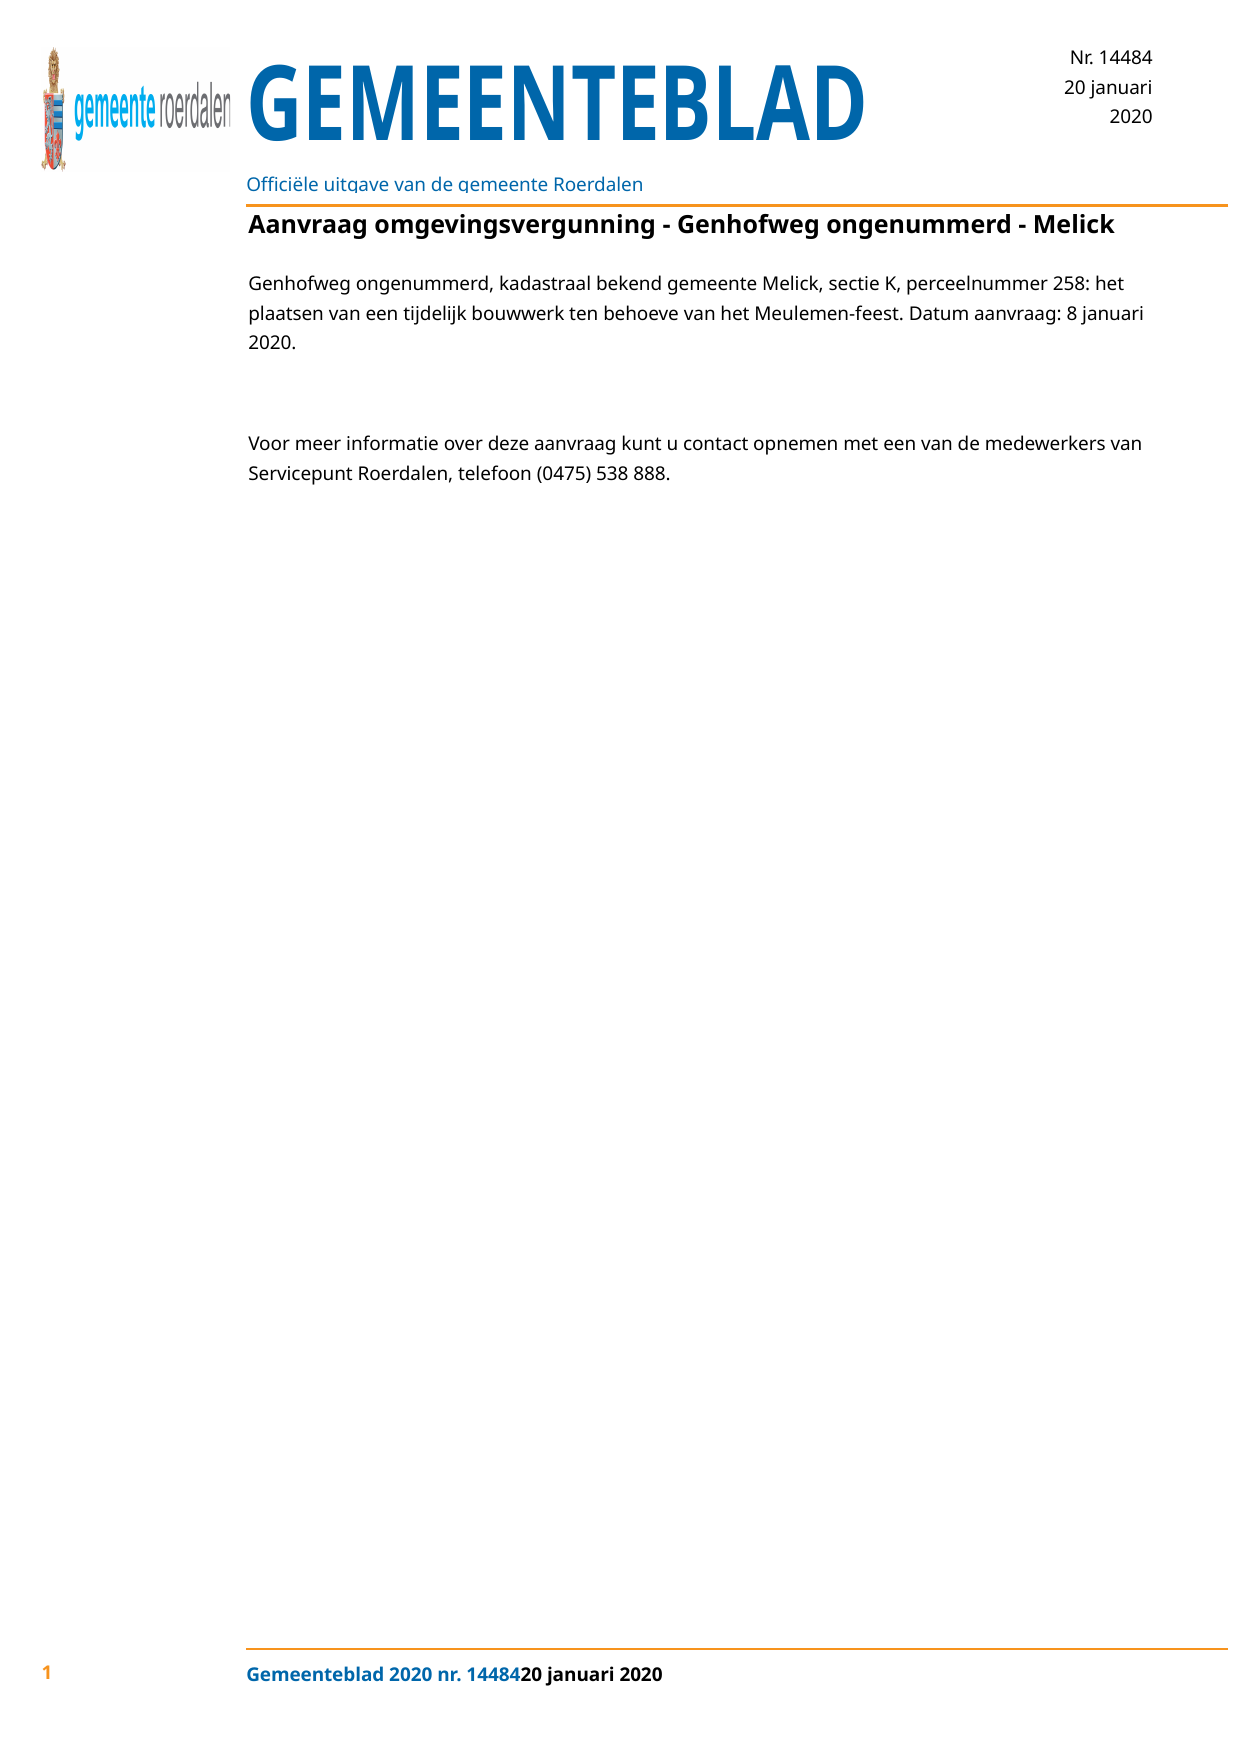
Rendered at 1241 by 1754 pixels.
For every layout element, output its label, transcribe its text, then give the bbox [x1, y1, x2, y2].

text Genhofweg ongenummerd, kadastraal bekend gemeente Melick, sectie K, perceelnummer 258: het plaatsen van een tijdelijk bouwwerk ten behoeve van het Meulemen-feest. Datum aanvraag: 8 januari 2020. [248, 270, 1152, 355]
text Voor meer informatie over deze aanvraag kunt u contact opnemen met een van de medewerkers van Servicepunt Roerdalen, telefoon (0475) 538 888. [248, 430, 1152, 486]
text Aanvraag omgevingsvergunning - Genhofweg ongenummerd - Melick [248, 207, 1152, 241]
picture [41, 47, 231, 172]
